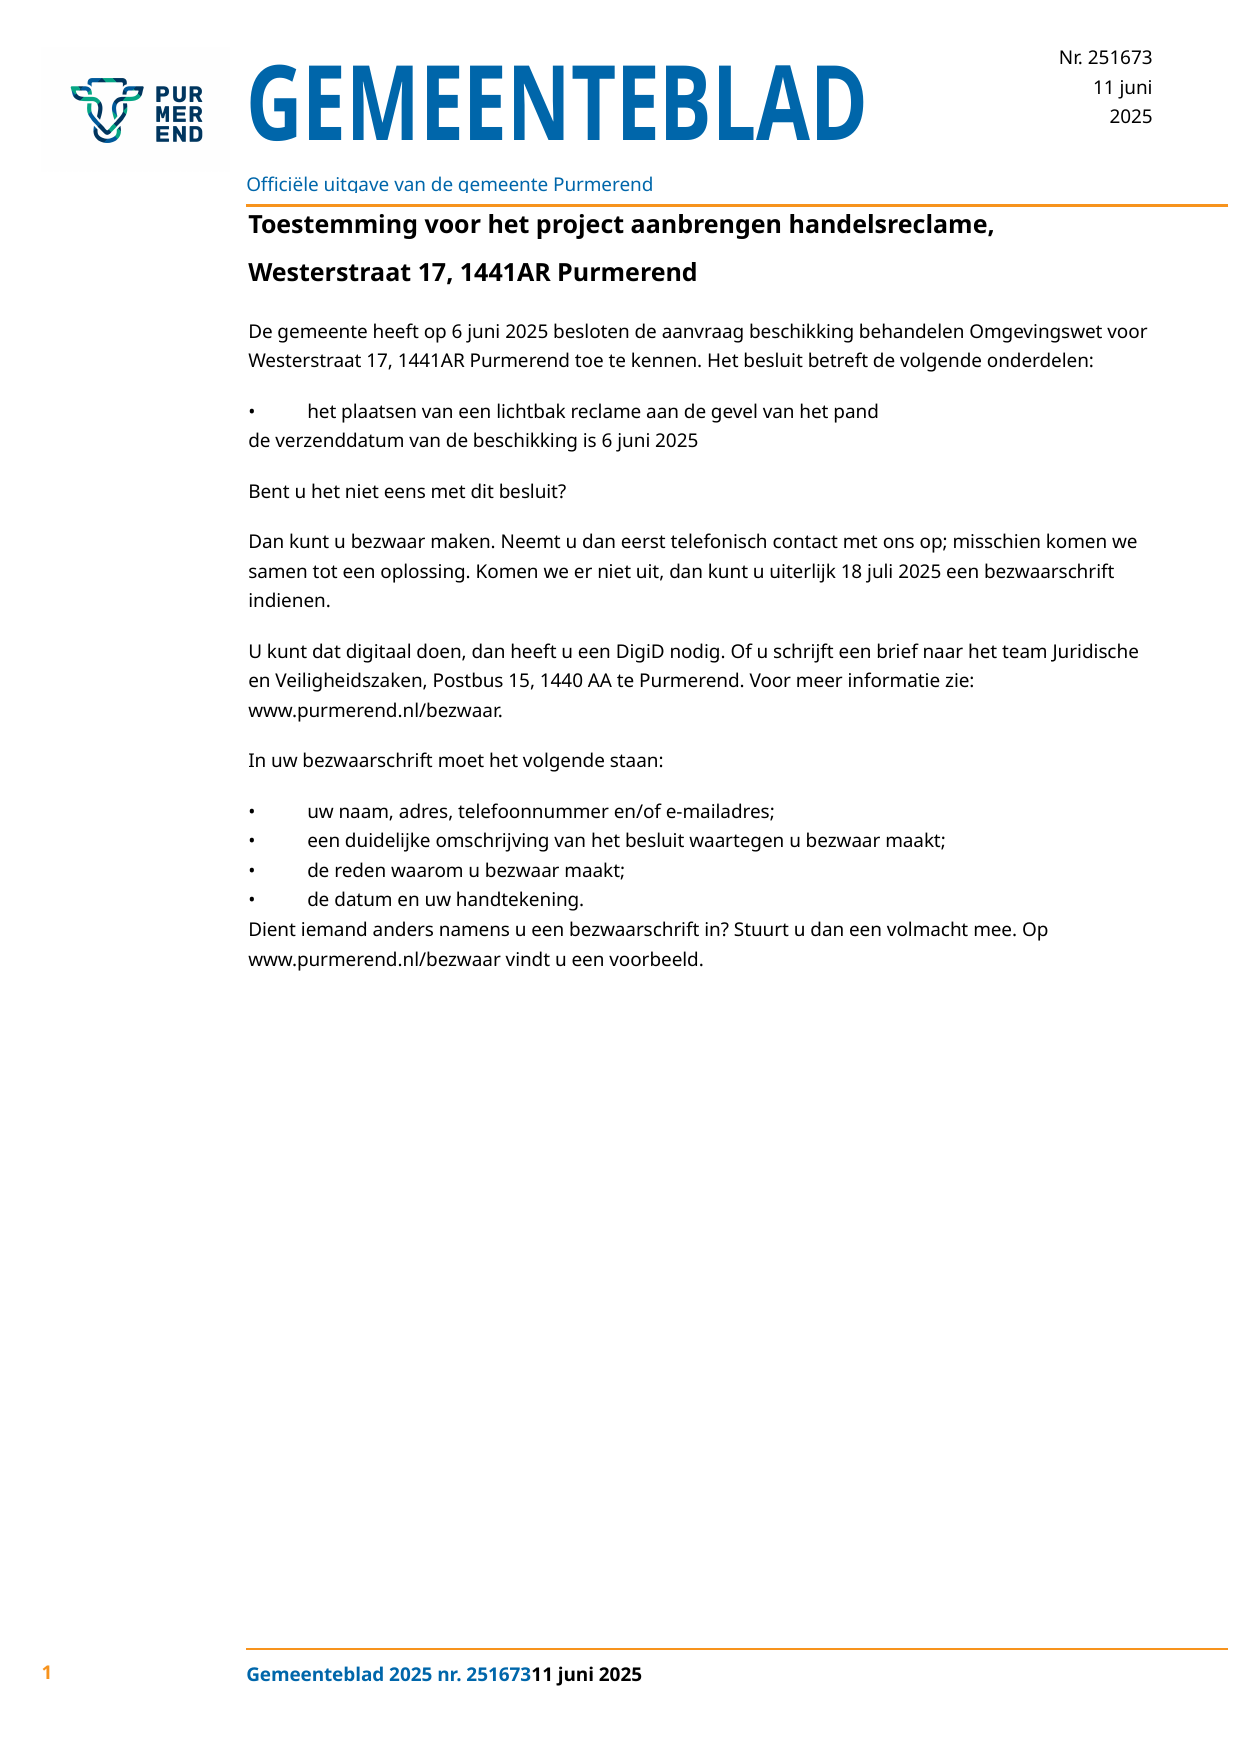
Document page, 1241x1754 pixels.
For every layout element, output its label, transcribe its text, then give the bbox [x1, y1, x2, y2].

list het plaatsen van een lichtbak reclame aan de gevel van het pand [248, 398, 1152, 424]
list de reden waarom u bezwaar maakt; [248, 857, 1152, 883]
text Dient iemand anders namens u een bezwaarschrift in? Stuurt u dan een volmacht mee. Op www.purmerend.nl/bezwaar vindt u een voorbeeld. [248, 916, 1152, 972]
picture [41, 47, 231, 172]
text Bent u het niet eens met dit besluit? [248, 478, 1152, 504]
text De gemeente heeft op 6 juni 2025 besloten de aanvraag beschikking behandelen Omgevingswet voor Westerstraat 17, 1441AR Purmerend toe te kennen. Het besluit betreft de volgende onderdelen: [248, 318, 1152, 373]
text U kunt dat digitaal doen, dan heeft u een DigiD nodig. Of u schrijft een brief naar het team Juridische en Veiligheidszaken, Postbus 15, 1440 AA te Purmerend. Voor meer informatie zie: www.purmerend.nl/bezwaar. [248, 638, 1152, 723]
list uw naam, adres, telefoonnummer en/of e-mailadres; [248, 798, 1152, 824]
text de verzenddatum van de beschikking is 6 juni 2025 [248, 427, 1152, 453]
text In uw bezwaarschrift moet het volgende staan: [248, 747, 1152, 773]
text Dan kunt u bezwaar maken. Neemt u dan eerst telefonisch contact met ons op; misschien komen we samen tot een oplossing. Komen we er niet uit, dan kunt u uiterlijk 18 juli 2025 een bezwaarschrift indienen. [248, 528, 1152, 613]
text Toestemming voor het project aanbrengen handelsreclame, Westerstraat 17, 1441AR Purmerend [248, 207, 1152, 288]
list de datum en uw handtekening. [248, 887, 1152, 912]
list een duidelijke omschrijving van het besluit waartegen u bezwaar maakt; [248, 827, 1152, 853]
